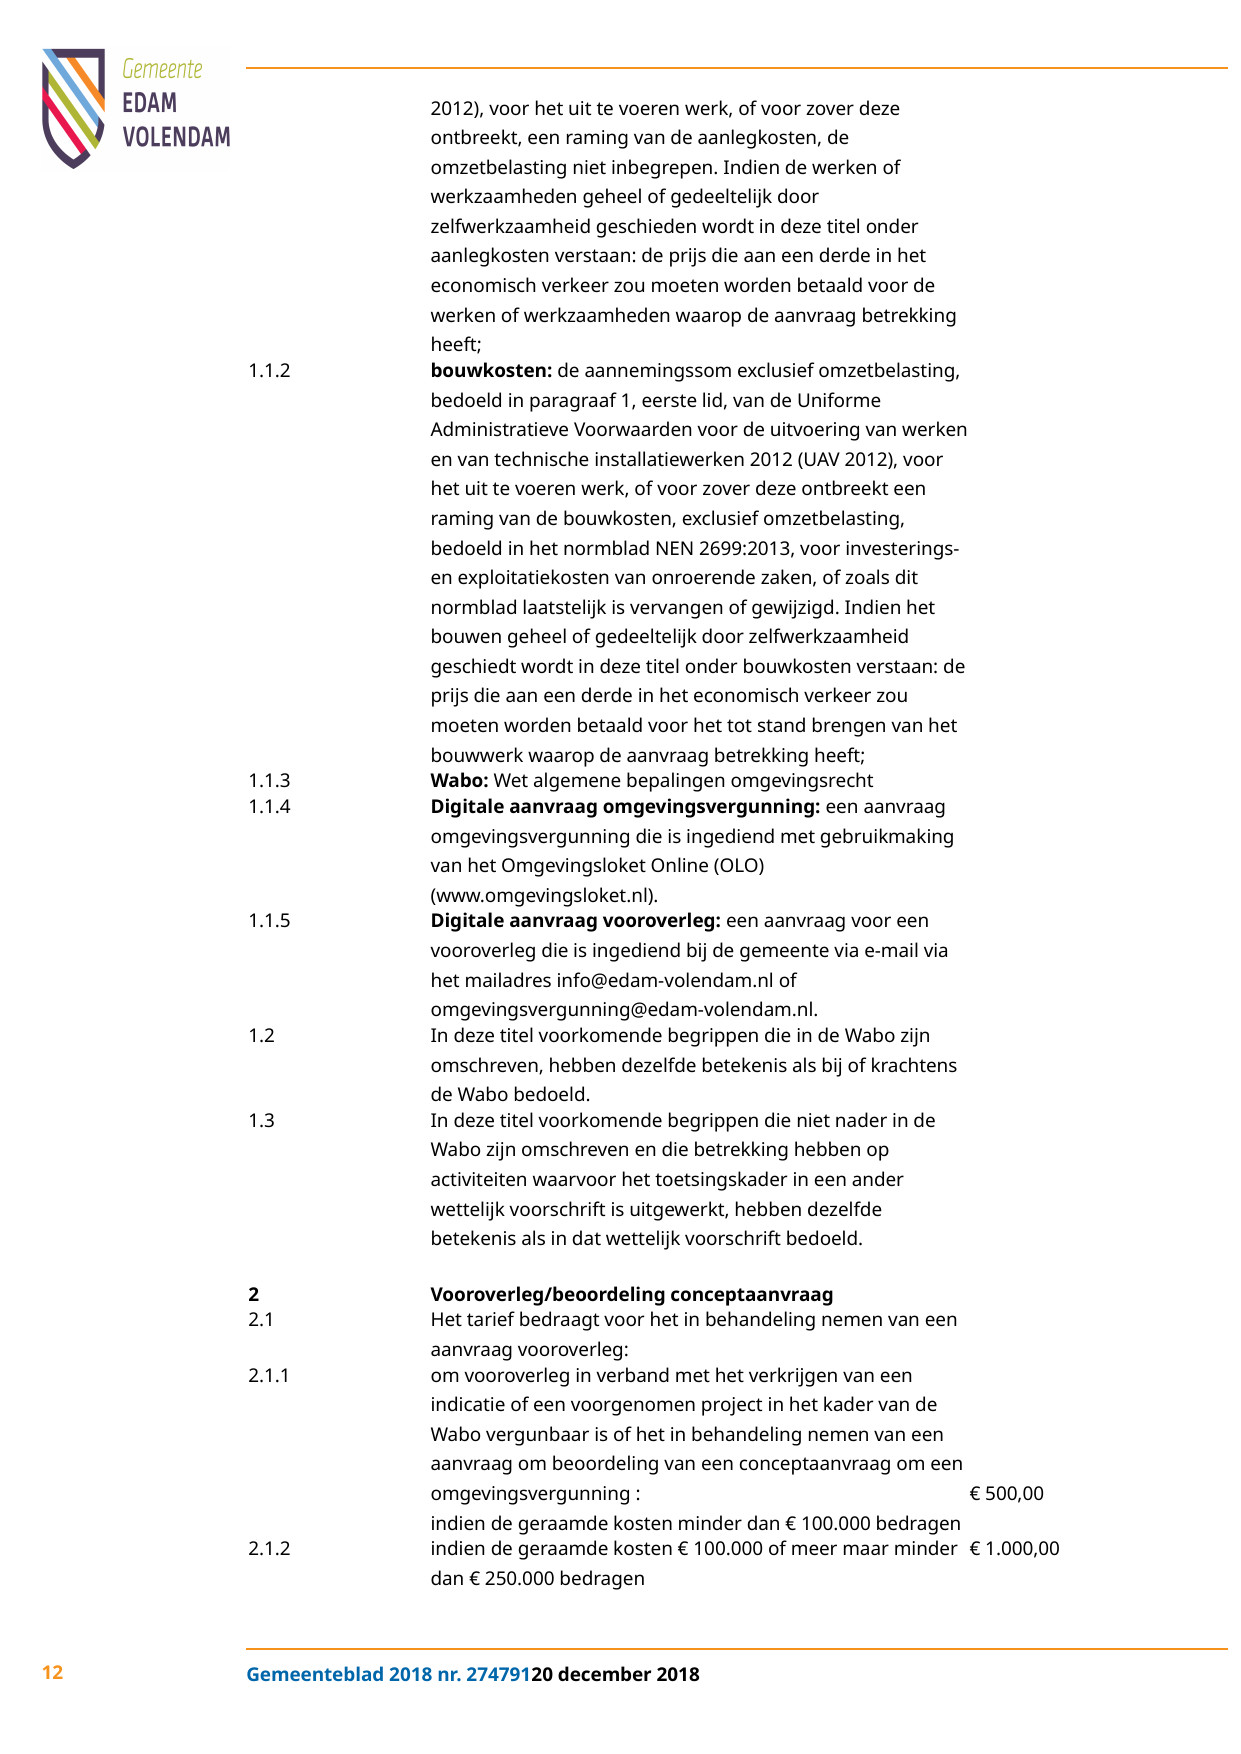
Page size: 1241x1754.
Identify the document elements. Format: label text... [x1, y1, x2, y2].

table_cell 1.1.5 [248, 908, 430, 1022]
table_cell 1.1.4 [248, 793, 430, 908]
table_cell Wabo: Wet algemene bepalingen omgevingsrecht [430, 768, 969, 793]
table_cell 1.3 [248, 1107, 430, 1251]
table_cell [248, 95, 430, 357]
table_cell € 1.000,00 [969, 1535, 1152, 1591]
table_cell In deze titel voorkomende begrippen die in de Wabo zijn omschreven, hebben dezelfde betekenis als bij of krachtens de Wabo bedoeld. [430, 1022, 969, 1107]
table_cell [969, 1107, 1152, 1251]
table_cell 2 [248, 1251, 430, 1306]
table_cell [969, 357, 1152, 767]
table_cell [969, 1306, 1152, 1362]
table_cell indien de geraamde kosten € 100.000 of meer maar minder dan € 250.000 bedragen [430, 1535, 969, 1591]
table_cell 2.1.2 [248, 1535, 430, 1591]
table_cell [969, 95, 1152, 357]
table_cell om vooroverleg in verband met het verkrijgen van een indicatie of een voorgenomen project in het kader van de Wabo vergunbaar is of het in behandeling nemen van een aanvraag om beoordeling van een conceptaanvraag om een omgevingsvergunning : indien de geraamde kosten minder dan € 100.000 bedragen [430, 1362, 969, 1535]
table_cell In deze titel voorkomende begrippen die niet nader in de Wabo zijn omschreven en die betrekking hebben op activiteiten waarvoor het toetsingskader in een ander wettelijk voorschrift is uitgewerkt, hebben dezelfde betekenis als in dat wettelijk voorschrift bedoeld. [430, 1107, 969, 1251]
table_cell 2.1 [248, 1306, 430, 1362]
table_cell 2012), voor het uit te voeren werk, of voor zover deze ontbreekt, een raming van de aanlegkosten, de omzetbelasting niet inbegrepen. Indien de werken of werkzaamheden geheel of gedeeltelijk door zelfwerkzaamheid geschieden wordt in deze titel onder aanlegkosten verstaan: de prijs die aan een derde in het economisch verkeer zou moeten worden betaald voor de werken of werkzaamheden waarop de aanvraag betrekking heeft; [430, 95, 969, 357]
table_cell [969, 1251, 1152, 1306]
table_cell € 500,00 [969, 1362, 1152, 1535]
table_cell [969, 793, 1152, 908]
table_cell [969, 908, 1152, 1022]
table_cell [969, 768, 1152, 793]
table_cell 1.2 [248, 1022, 430, 1107]
table_cell 1.1.3 [248, 768, 430, 793]
table_cell [969, 1022, 1152, 1107]
table_cell Digitale aanvraag vooroverleg: een aanvraag voor een vooroverleg die is ingediend bij de gemeente via e-mail via het mailadres info@edam-volendam.nl of omgevingsvergunning@edam-volendam.nl. [430, 908, 969, 1022]
table_cell Digitale aanvraag omgevingsvergunning: een aanvraag omgevingsvergunning die is ingediend met gebruikmaking van het Omgevingsloket Online (OLO) (www.omgevingsloket.nl). [430, 793, 969, 908]
table_cell Het tarief bedraagt voor het in behandeling nemen van een aanvraag vooroverleg: [430, 1306, 969, 1362]
table_cell Vooroverleg/beoordeling conceptaanvraag [430, 1251, 969, 1306]
table_cell 1.1.2 [248, 357, 430, 767]
picture [41, 47, 231, 172]
table_cell 2.1.1 [248, 1362, 430, 1535]
table_cell bouwkosten: de aannemingssom exclusief omzetbelasting, bedoeld in paragraaf 1, eerste lid, van de Uniforme Administratieve Voorwaarden voor de uitvoering van werken en van technische installatiewerken 2012 (UAV 2012), voor het uit te voeren werk, of voor zover deze ontbreekt een raming van de bouwkosten, exclusief omzetbelasting, bedoeld in het normblad NEN 2699:2013, voor investerings- en exploitatiekosten van onroerende zaken, of zoals dit normblad laatstelijk is vervangen of gewijzigd. Indien het bouwen geheel of gedeeltelijk door zelfwerkzaamheid geschiedt wordt in deze titel onder bouwkosten verstaan: de prijs die aan een derde in het economisch verkeer zou moeten worden betaald voor het tot stand brengen van het bouwwerk waarop de aanvraag betrekking heeft; [430, 357, 969, 767]
